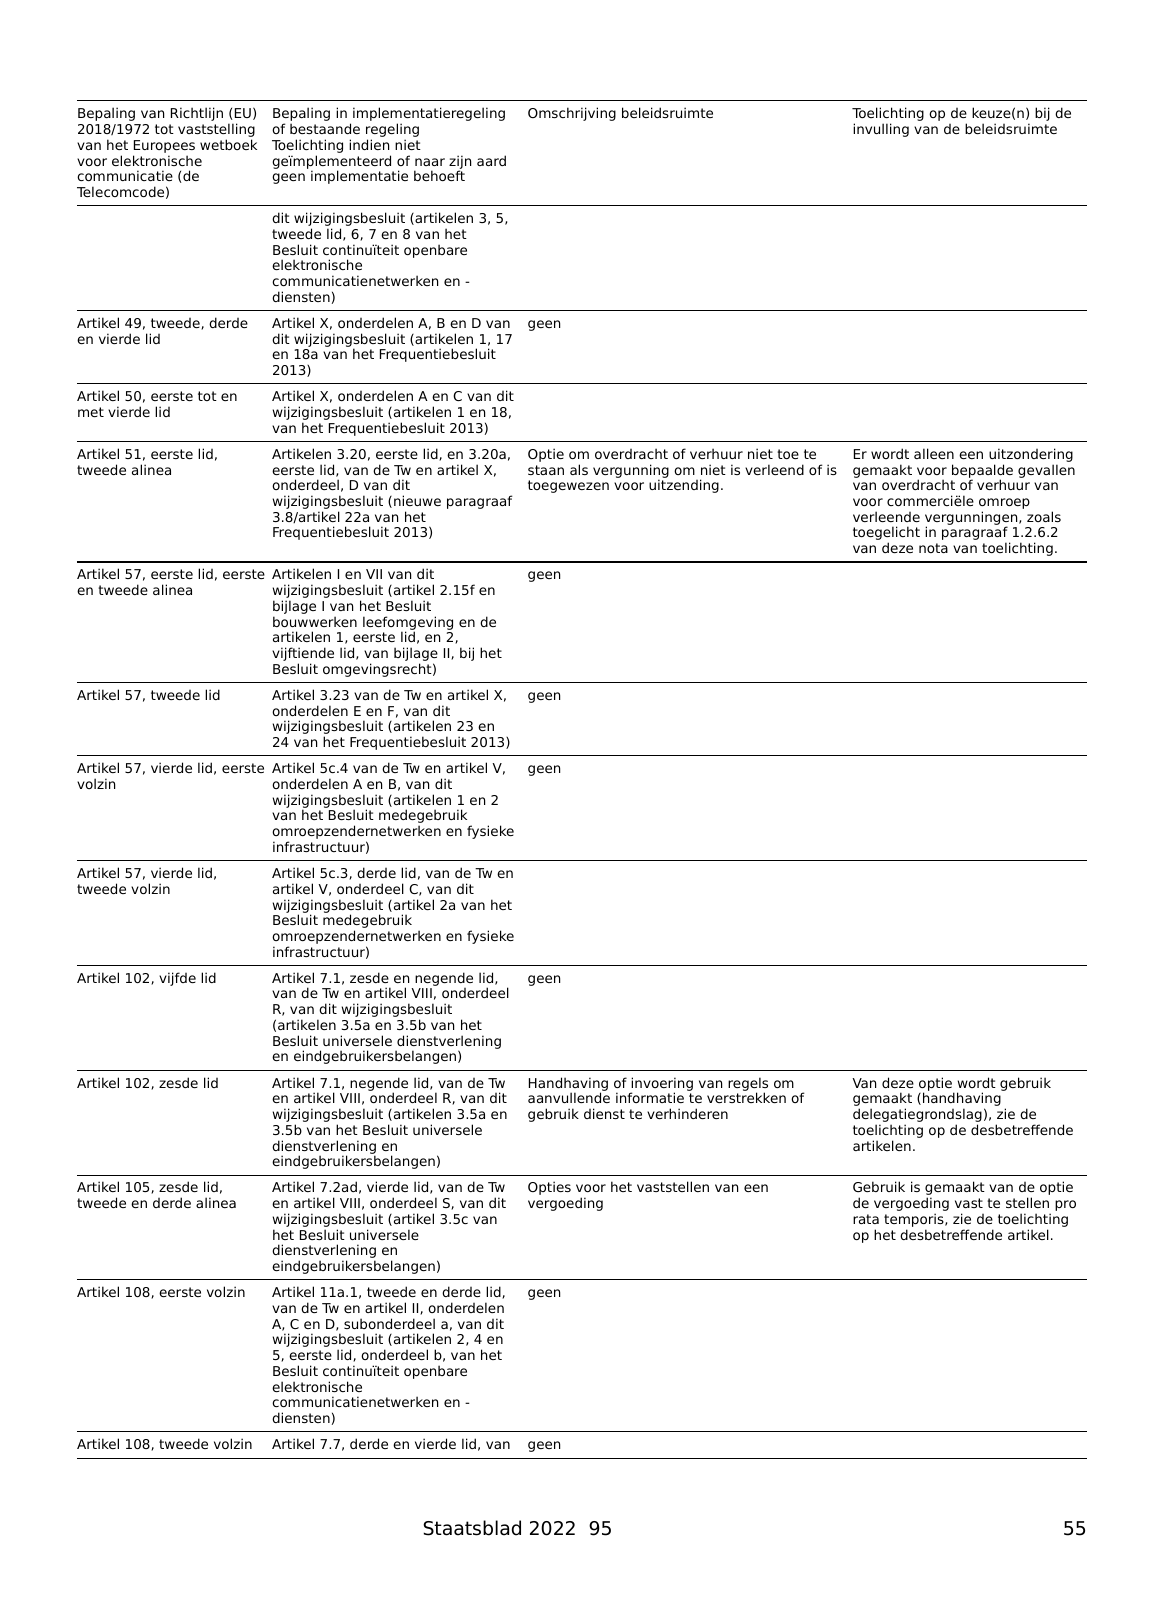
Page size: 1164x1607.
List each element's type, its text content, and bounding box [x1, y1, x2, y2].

table_cell geen [522, 1280, 846, 1431]
table_header Bepaling van Richtlijn (EU) 2018/1972 tot vaststelling van het Europees wetboek voor elektronische communicatie (de Telecomcode) [77, 101, 266, 205]
table_cell Artikel 102, zesde lid [77, 1071, 266, 1174]
table_cell Artikel 50, eerste tot en met vierde lid [77, 384, 266, 441]
table_cell geen [522, 563, 846, 682]
table_cell Artikel 11a.1, tweede en derde lid, van de Tw en artikel II, onderdelen A, C en D, subonderdeel a, van dit wijzigingsbesluit (artikelen 2, 4 en 5, eerste lid, onderdeel b, van het Besluit continuïteit openbare elektronische communicatienetwerken en -diensten) [266, 1280, 522, 1431]
table_cell [846, 683, 1087, 755]
table_cell Artikel 3.23 van de Tw en artikel X, onderdelen E en F, van dit wijzigingsbesluit (artikelen 23 en 24 van het Frequentiebesluit 2013) [266, 683, 522, 755]
table_cell Artikel 7.7, derde en vierde lid, van [266, 1432, 522, 1457]
table_cell geen [522, 1432, 846, 1457]
table_cell Artikel 57, vierde lid, eerste volzin [77, 756, 266, 860]
table_cell Artikel X, onderdelen A, B en D van dit wijzigingsbesluit (artikelen 1, 17 en 18a van het Frequentiebesluit 2013) [266, 311, 522, 383]
table_cell Van deze optie wordt gebruik gemaakt (handhaving delegatiegrondslag), zie de toelichting op de desbetreffende artikelen. [846, 1071, 1087, 1174]
table_cell geen [522, 756, 846, 860]
table_cell Artikel 49, tweede, derde en vierde lid [77, 311, 266, 383]
table_cell [846, 756, 1087, 860]
table_cell [522, 206, 846, 310]
table_cell [77, 206, 266, 310]
table_cell geen [522, 966, 846, 1070]
table_cell Artikel 51, eerste lid, tweede alinea [77, 442, 266, 561]
table_cell geen [522, 311, 846, 383]
table_cell Opties voor het vaststellen van een vergoeding [522, 1176, 846, 1279]
table_cell [522, 861, 846, 965]
table_cell Handhaving of invoering van regels om aanvullende informatie te verstrekken of gebruik dienst te verhinderen [522, 1071, 846, 1174]
table_cell [846, 311, 1087, 383]
table_cell Artikelen I en VII van dit wijzigingsbesluit (artikel 2.15f en bijlage I van het Besluit bouwwerken leefomgeving en de artikelen 1, eerste lid, en 2, vijftiende lid, van bijlage II, bij het Besluit omgevingsrecht) [266, 563, 522, 682]
table_cell Artikel 102, vijfde lid [77, 966, 266, 1070]
table_cell Artikel 108, tweede volzin [77, 1432, 266, 1457]
table_cell [846, 563, 1087, 682]
table_header Toelichting op de keuze(n) bij de invulling van de beleidsruimte [846, 101, 1087, 205]
table_cell [846, 1432, 1087, 1457]
table_cell [846, 966, 1087, 1070]
table_cell dit wijzigingsbesluit (artikelen 3, 5, tweede lid, 6, 7 en 8 van het Besluit continuïteit openbare elektronische communicatienetwerken en -diensten) [266, 206, 522, 310]
table_cell Artikel 7.2ad, vierde lid, van de Tw en artikel VIII, onderdeel S, van dit wijzigingsbesluit (artikel 3.5c van het Besluit universele dienstverlening en eindgebruikersbelangen) [266, 1176, 522, 1279]
table_cell Artikel 57, eerste lid, eerste en tweede alinea [77, 563, 266, 682]
table_header Bepaling in implementatieregeling of bestaande regeling Toelichting indien niet geïmplementeerd of naar zijn aard geen implementatie behoeft [266, 101, 522, 205]
table_cell Gebruik is gemaakt van de optie de vergoeding vast te stellen pro rata temporis, zie de toelichting op het desbetreffende artikel. [846, 1176, 1087, 1279]
table_cell Artikelen 3.20, eerste lid, en 3.20a, eerste lid, van de Tw en artikel X, onderdeel, D van dit wijzigingsbesluit (nieuwe paragraaf 3.8/artikel 22a van het Frequentiebesluit 2013) [266, 442, 522, 561]
table_cell [522, 384, 846, 441]
table_cell Artikel X, onderdelen A en C van dit wijzigingsbesluit (artikelen 1 en 18, van het Frequentiebesluit 2013) [266, 384, 522, 441]
table_cell Artikel 5c.4 van de Tw en artikel V, onderdelen A en B, van dit wijzigingsbesluit (artikelen 1 en 2 van het Besluit medegebruik omroepzendernetwerken en fysieke infrastructuur) [266, 756, 522, 860]
table_cell Artikel 57, tweede lid [77, 683, 266, 755]
table_cell Er wordt alleen een uitzondering gemaakt voor bepaalde gevallen van overdracht of verhuur van voor commerciële omroep verleende vergunningen, zoals toegelicht in paragraaf 1.2.6.2 van deze nota van toelichting. [846, 442, 1087, 561]
table_cell geen [522, 683, 846, 755]
table_cell Artikel 5c.3, derde lid, van de Tw en artikel V, onderdeel C, van dit wijzigingsbesluit (artikel 2a van het Besluit medegebruik omroepzendernetwerken en fysieke infrastructuur) [266, 861, 522, 965]
table_cell Artikel 7.1, negende lid, van de Tw en artikel VIII, onderdeel R, van dit wijzigingsbesluit (artikelen 3.5a en 3.5b van het Besluit universele dienstverlening en eindgebruikersbelangen) [266, 1071, 522, 1174]
table_cell [846, 861, 1087, 965]
table_header Omschrijving beleidsruimte [522, 101, 846, 205]
table_cell [846, 384, 1087, 441]
table_cell [846, 1280, 1087, 1431]
table_cell Artikel 108, eerste volzin [77, 1280, 266, 1431]
table_cell Artikel 7.1, zesde en negende lid, van de Tw en artikel VIII, onderdeel R, van dit wijzigingsbesluit (artikelen 3.5a en 3.5b van het Besluit universele dienstverlening en eindgebruikersbelangen) [266, 966, 522, 1070]
table_cell Artikel 105, zesde lid, tweede en derde alinea [77, 1176, 266, 1279]
table_cell Artikel 57, vierde lid, tweede volzin [77, 861, 266, 965]
table_cell [846, 206, 1087, 310]
table_cell Optie om overdracht of verhuur niet toe te staan als vergunning om niet is verleend of is toegewezen voor uitzending. [522, 442, 846, 561]
